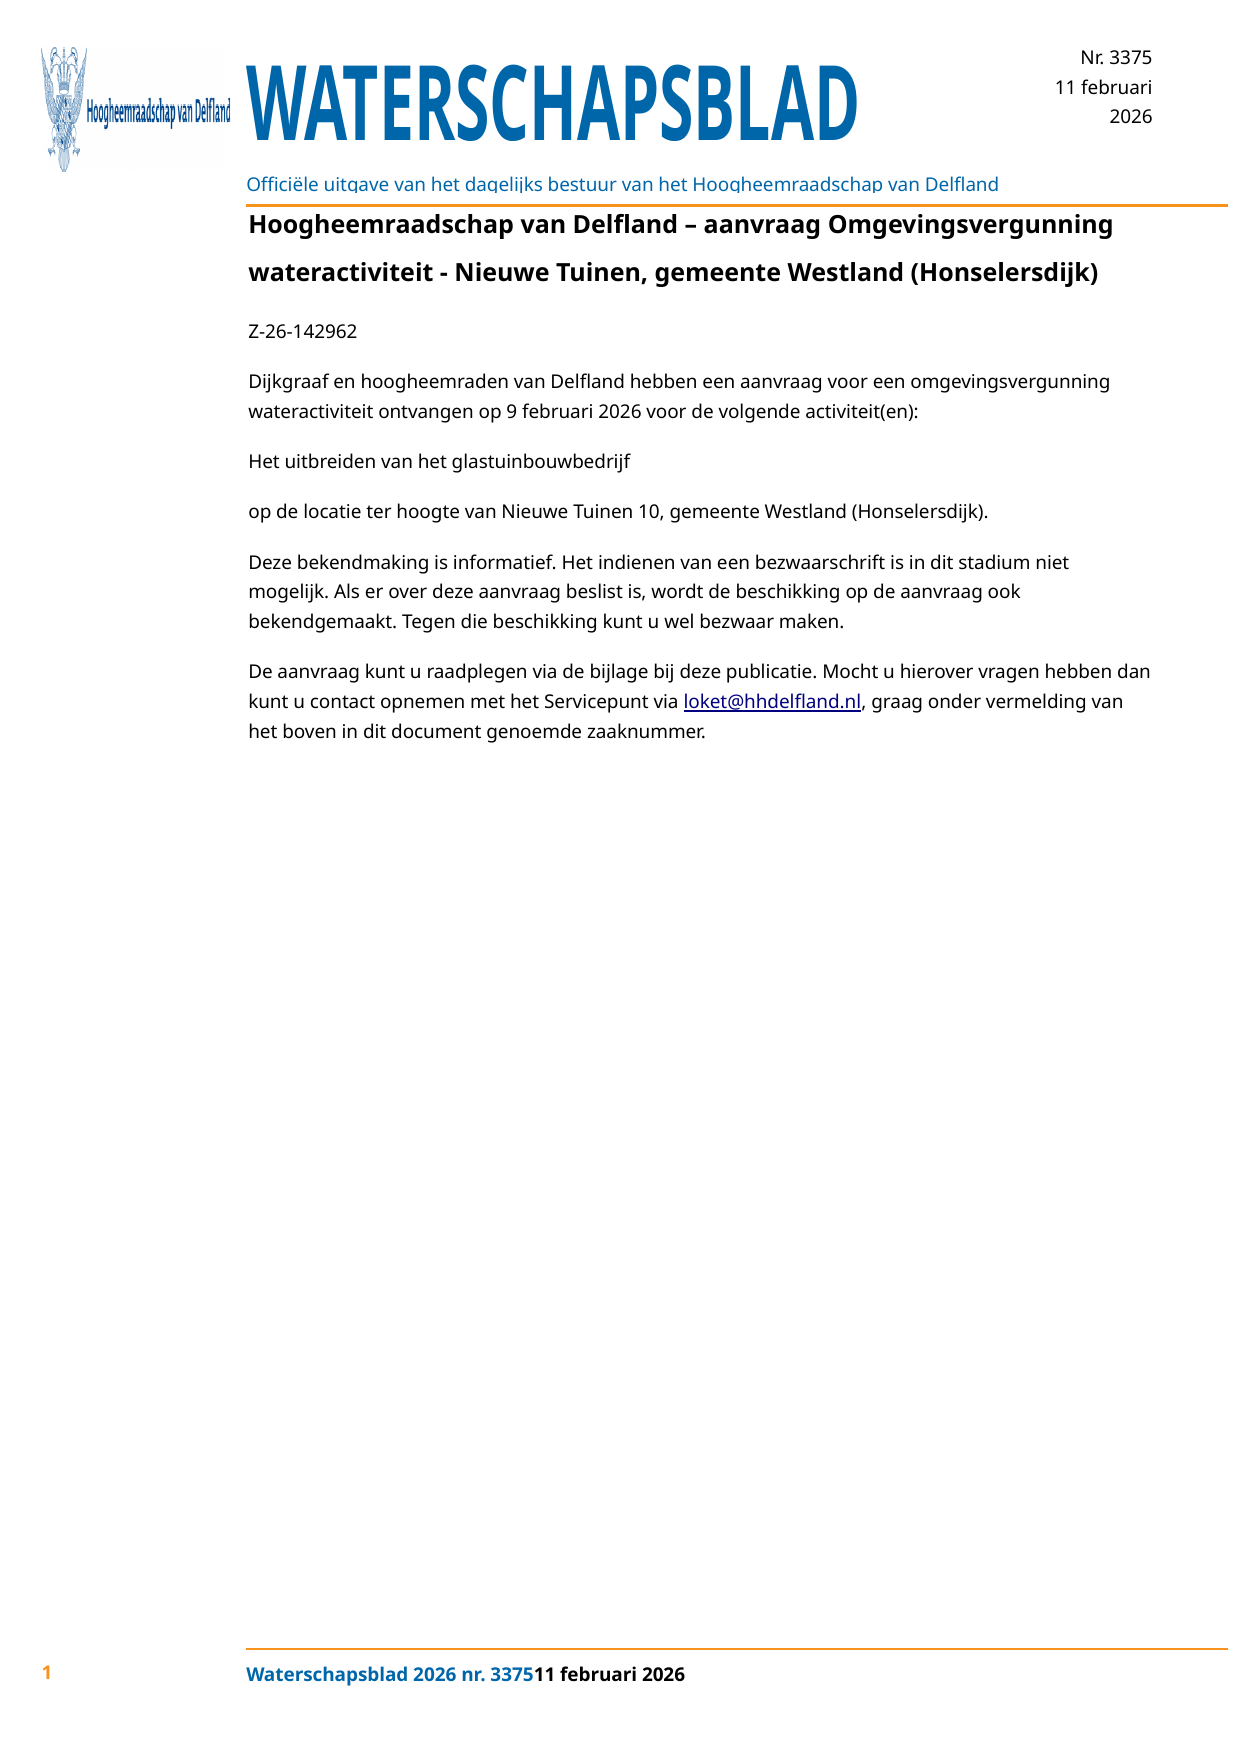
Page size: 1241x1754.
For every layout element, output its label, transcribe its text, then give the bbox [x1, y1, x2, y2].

text Het uitbreiden van het glastuinbouwbedrijf [248, 448, 1152, 474]
text Dijkgraaf en hoogheemraden van Delfland hebben een aanvraag voor een omgevingsvergunning wateractiviteit ontvangen op 9 februari 2026 voor de volgende activiteit(en): [248, 368, 1152, 424]
text Hoogheemraadschap van Delfland – aanvraag Omgevingsvergunning wateractiviteit - Nieuwe Tuinen, gemeente Westland (Honselersdijk) [248, 207, 1152, 288]
text De aanvraag kunt u raadplegen via de bijlage bij deze publicatie. Mocht u hierover vragen hebben dan kunt u contact opnemen met het Servicepunt via loket@hhdelfland.nl, graag onder vermelding van het boven in dit document genoemde zaaknummer. [248, 659, 1152, 744]
text op de locatie ter hoogte van Nieuwe Tuinen 10, gemeente Westland (Honselersdijk). [248, 499, 1152, 524]
text Deze bekendmaking is informatief. Het indienen van een bezwaarschrift is in dit stadium niet mogelijk. Als er over deze aanvraag beslist is, wordt de beschikking op de aanvraag ook bekendgemaakt. Tegen die beschikking kunt u wel bezwaar maken. [248, 549, 1152, 634]
picture [41, 47, 231, 172]
text Z-26-142962 [248, 318, 1152, 344]
